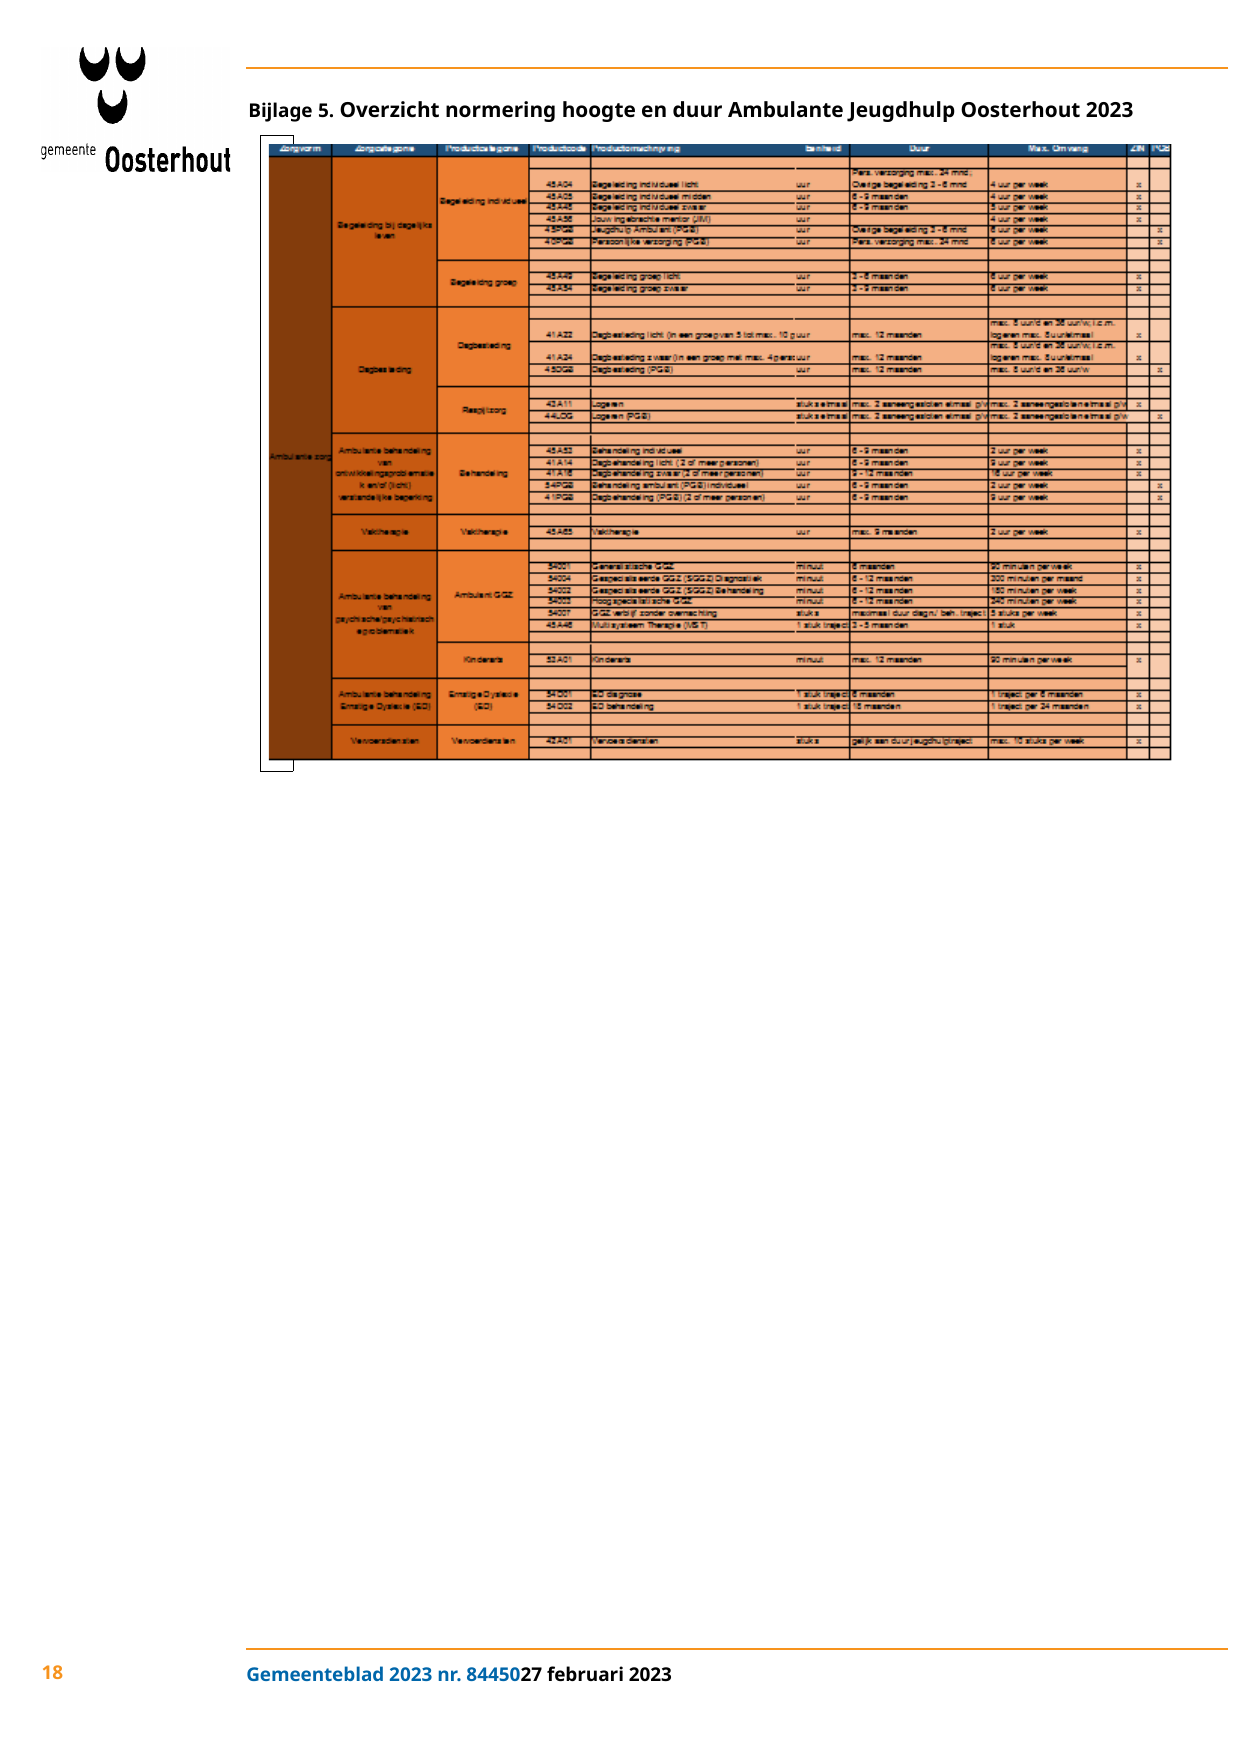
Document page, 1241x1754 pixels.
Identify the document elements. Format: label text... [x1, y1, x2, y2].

picture [41, 47, 231, 172]
picture [268, 144, 1173, 762]
text Bijlage 5. Overzicht normering hoogte en duur Ambulante Jeugdhulp Oosterhout 2023 [248, 95, 1152, 123]
